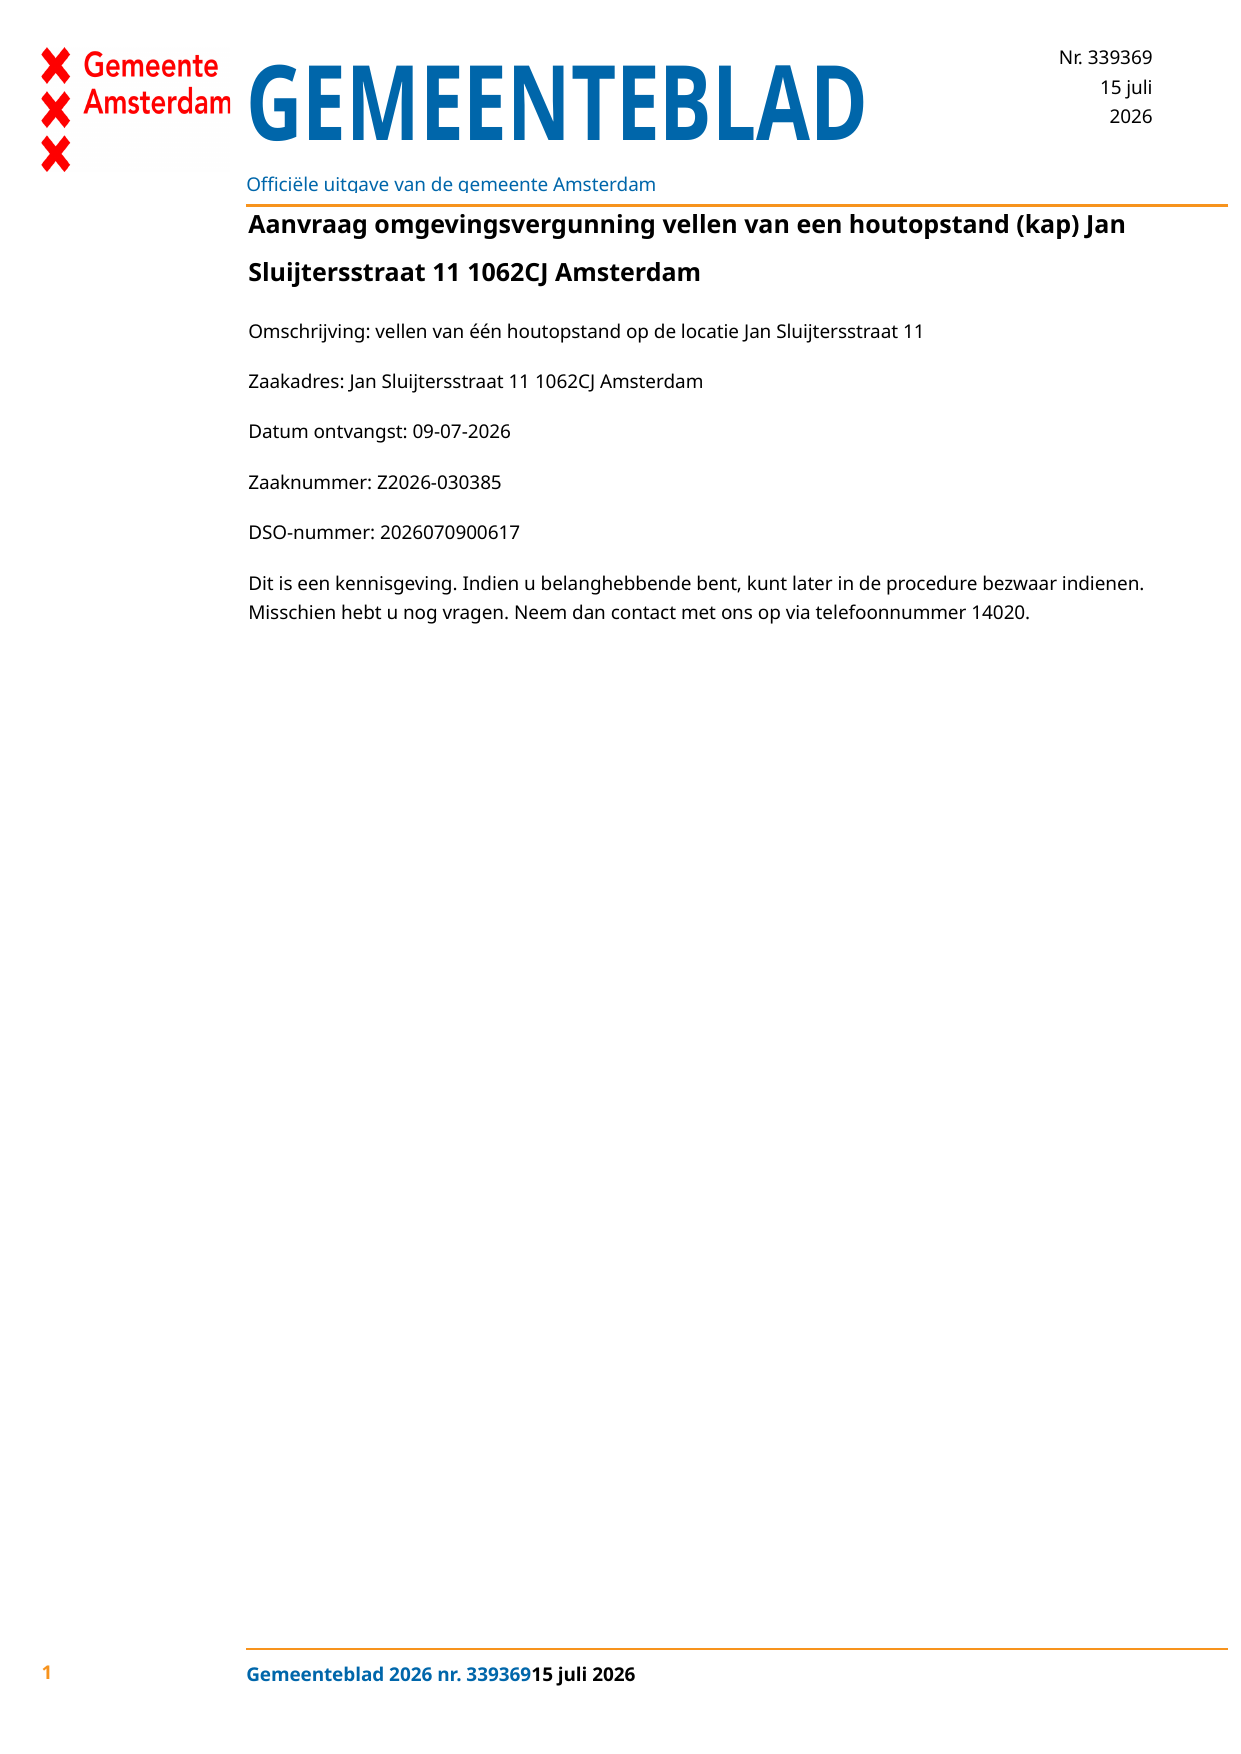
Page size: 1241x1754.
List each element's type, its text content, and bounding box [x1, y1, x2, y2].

picture [41, 47, 231, 172]
text Omschrijving: vellen van één houtopstand op de locatie Jan Sluijtersstraat 11 [248, 318, 1152, 344]
text Zaaknummer: Z2026-030385 [248, 469, 1152, 495]
text DSO-nummer: 2026070900617 [248, 519, 1152, 545]
text Aanvraag omgevingsvergunning vellen van een houtopstand (kap) Jan Sluijtersstraat 11 1062CJ Amsterdam [248, 207, 1152, 288]
text Zaakadres: Jan Sluijtersstraat 11 1062CJ Amsterdam [248, 368, 1152, 394]
text Dit is een kennisgeving. Indien u belanghebbende bent, kunt later in de procedure bezwaar indienen. Misschien hebt u nog vragen. Neem dan contact met ons op via telefoonnummer 14020. [248, 570, 1152, 625]
text Datum ontvangst: 09-07-2026 [248, 419, 1152, 444]
